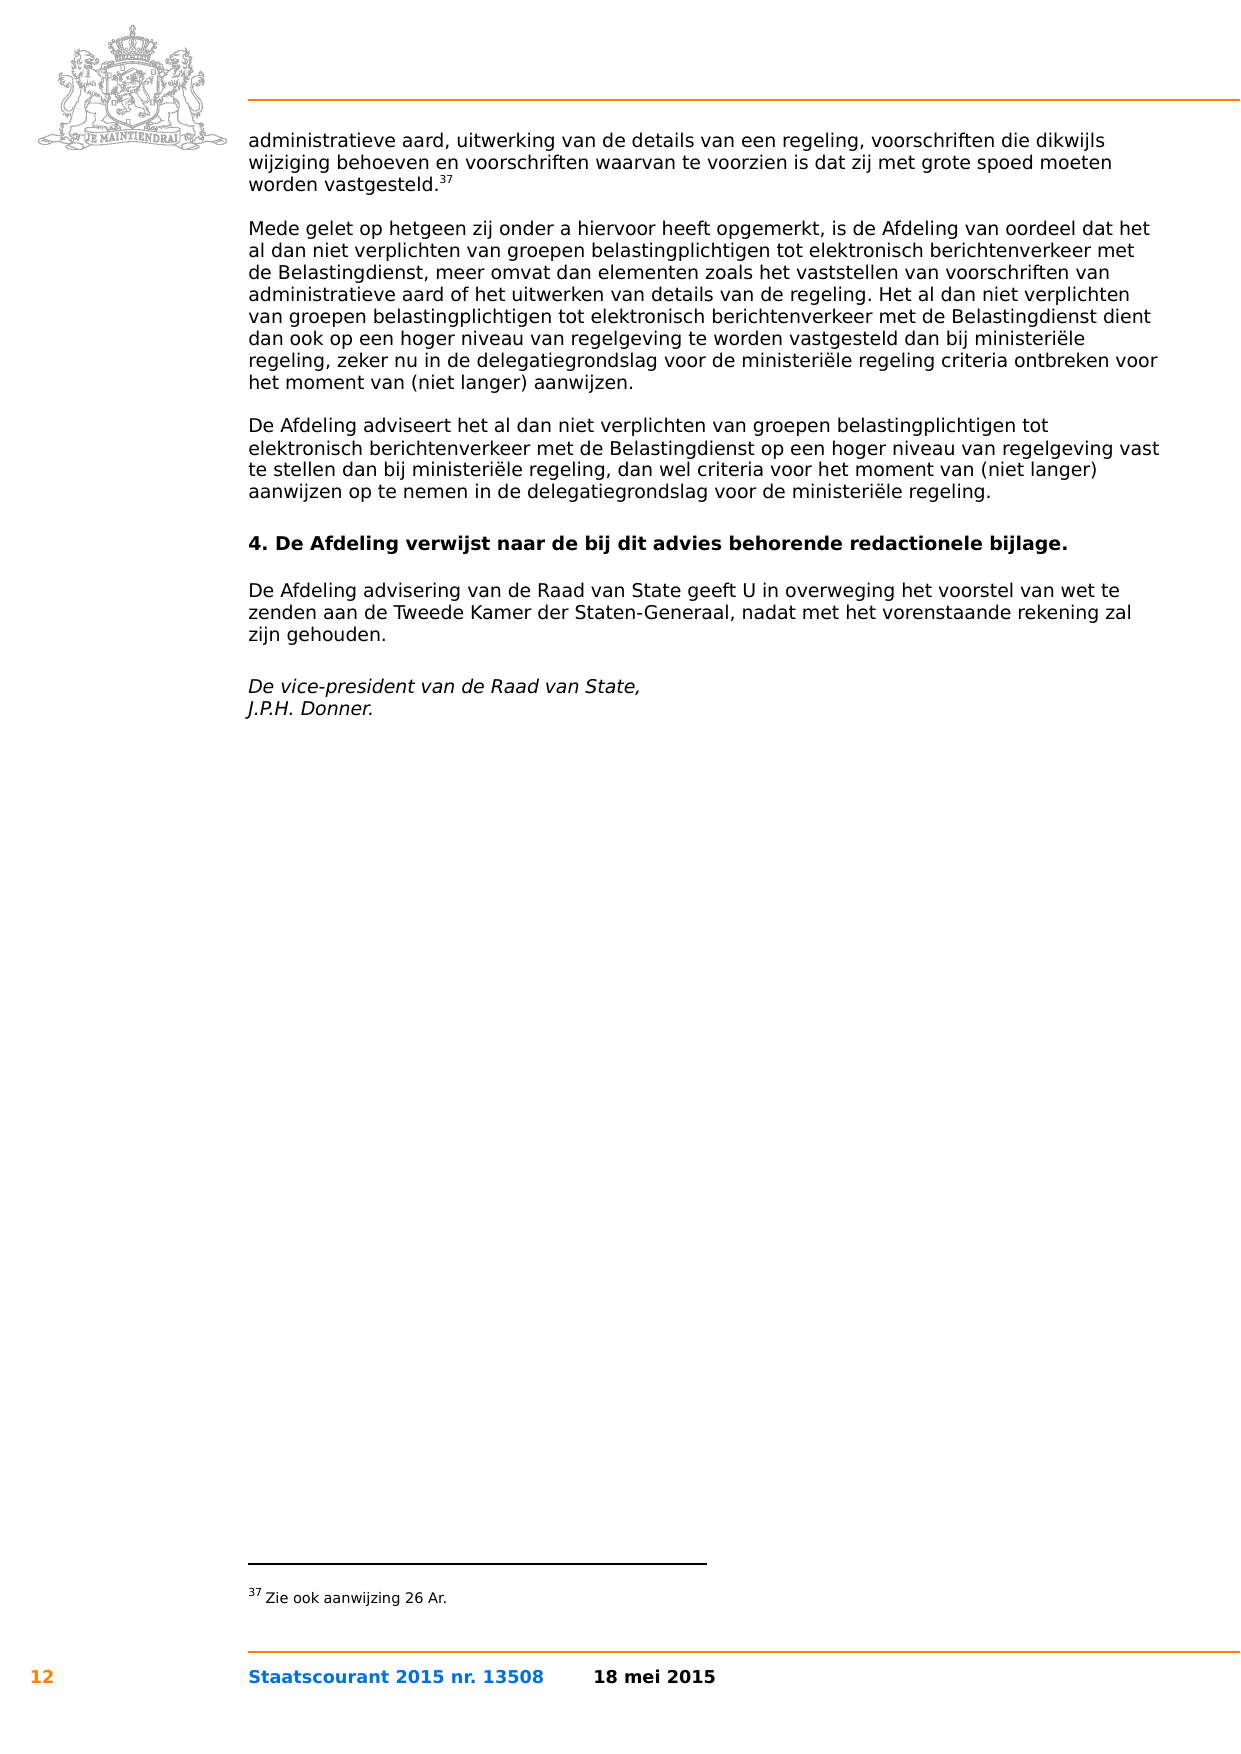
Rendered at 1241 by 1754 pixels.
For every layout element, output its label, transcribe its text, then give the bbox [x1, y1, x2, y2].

text De Afdeling advisering van de Raad van State geeft U in overweging het voorstel van wet te zenden aan de Tweede Kamer der Staten-Generaal, nadat met het vorenstaande rekening zal zijn gehouden. [248, 580, 1163, 646]
text Zie ook aanwijzing 26 Ar. [248, 1586, 1163, 1608]
text administratieve aard, uitwerking van de details van een regeling, voorschriften die dikwijls wijziging behoeven en voorschriften waarvan te voorzien is dat zij met grote spoed moeten worden vastgesteld. [248, 130, 1163, 196]
text Mede gelet op hetgeen zij onder a hiervoor heeft opgemerkt, is de Afdeling van oordeel dat het al dan niet verplichten van groepen belastingplichtigen tot elektronisch berichtenverkeer met de Belastingdienst, meer omvat dan elementen zoals het vaststellen van voorschriften van administratieve aard of het uitwerken van details van de regeling. Het al dan niet verplichten van groepen belastingplichtigen tot elektronisch berichtenverkeer met de Belastingdienst dient dan ook op een hoger niveau van regelgeving te worden vastgesteld dan bij ministeriële regeling, zeker nu in de delegatiegrondslag voor de ministeriële regeling criteria ontbreken voor het moment van (niet langer) aanwijzen. [248, 218, 1163, 393]
text De vice-president van de Raad van State, J.P.H. Donner. [248, 676, 1163, 720]
text De Afdeling adviseert het al dan niet verplichten van groepen belastingplichtigen tot elektronisch berichtenverkeer met de Belastingdienst op een hoger niveau van regelgeving vast te stellen dan bij ministeriële regeling, dan wel criteria voor het moment van (niet langer) aanwijzen op te nemen in de delegatiegrondslag voor de ministeriële regeling. [248, 415, 1163, 503]
picture [38, 25, 227, 150]
subtitle 4. De Afdeling verwijst naar de bij dit advies behorende redactionele bijlage. [248, 533, 1163, 555]
